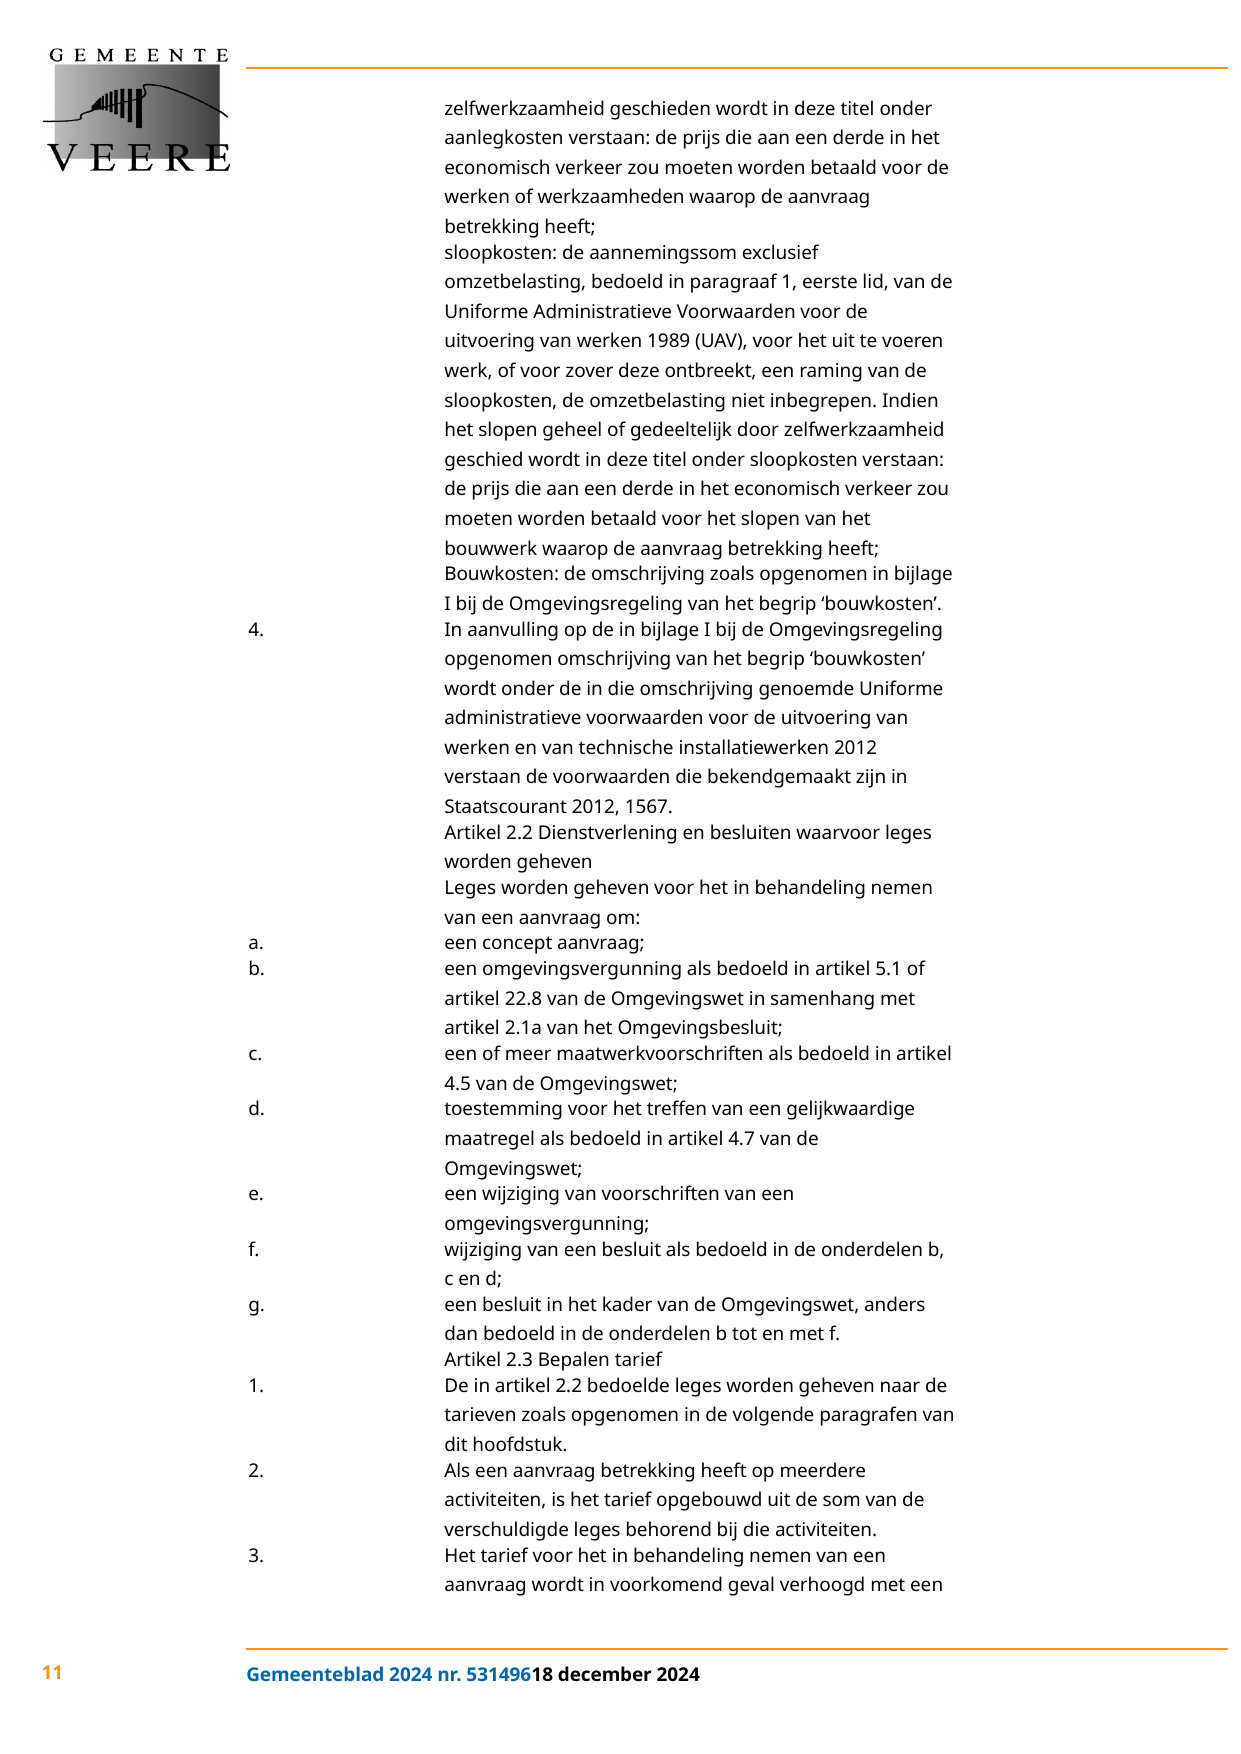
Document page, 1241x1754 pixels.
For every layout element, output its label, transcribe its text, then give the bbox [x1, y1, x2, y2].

table_cell Leges worden geheven voor het in behandeling nemen van een aanvraag om: [444, 874, 956, 929]
table_cell [248, 239, 444, 560]
table_cell In aanvulling op de in bijlage I bij de Omgevingsregeling opgenomen omschrijving van het begrip ‘bouwkosten’ wordt onder de in die omschrijving genoemde Uniforme administratieve voorwaarden voor de uitvoering van werken en van technische installatiewerken 2012 verstaan de voorwaarden die bekendgemaakt zijn in Staatscourant 2012, 1567. [444, 616, 956, 819]
table_cell [956, 1291, 1152, 1346]
table_cell Bouwkosten: de omschrijving zoals opgenomen in bijlage I bij de Omgevingsregeling van het begrip ‘bouwkosten’. [444, 560, 956, 616]
table_cell Het tarief voor het in behandeling nemen van een aanvraag wordt in voorkomend geval verhoogd met een [444, 1542, 956, 1597]
table_cell [956, 1372, 1152, 1457]
table_cell [956, 930, 1152, 955]
table_cell Artikel 2.3 Bepalen tarief [444, 1346, 956, 1372]
table_cell [248, 874, 444, 929]
picture [41, 47, 231, 172]
table_cell een wijziging van voorschriften van een omgevingsvergunning; [444, 1180, 956, 1236]
table_cell De in artikel 2.2 bedoelde leges worden geheven naar de tarieven zoals opgenomen in de volgende paragrafen van dit hoofdstuk. [444, 1372, 956, 1457]
table_cell [956, 1236, 1152, 1291]
table_cell wijziging van een besluit als bedoeld in de onderdelen b, c en d; [444, 1236, 956, 1291]
table_cell een besluit in het kader van de Omgevingswet, anders dan bedoeld in de onderdelen b tot en met f. [444, 1291, 956, 1346]
table_cell [956, 1180, 1152, 1236]
table_cell [956, 1542, 1152, 1597]
table_cell 2. [248, 1457, 444, 1542]
table_cell [956, 95, 1152, 239]
table_cell een of meer maatwerkvoorschriften als bedoeld in artikel 4.5 van de Omgevingswet; [444, 1040, 956, 1096]
table_cell [956, 1040, 1152, 1096]
table_cell c. [248, 1040, 444, 1096]
table_cell [956, 239, 1152, 560]
table_cell [956, 616, 1152, 819]
table_cell e. [248, 1180, 444, 1236]
table_cell 3. [248, 1542, 444, 1597]
table_cell [248, 819, 444, 874]
table_cell g. [248, 1291, 444, 1346]
table_cell [956, 1457, 1152, 1542]
table_cell [956, 955, 1152, 1040]
table_cell zelfwerkzaamheid geschieden wordt in deze titel onder aanlegkosten verstaan: de prijs die aan een derde in het economisch verkeer zou moeten worden betaald voor de werken of werkzaamheden waarop de aanvraag betrekking heeft; [444, 95, 956, 239]
table_cell [248, 560, 444, 616]
table_cell toestemming voor het treffen van een gelijkwaardige maatregel als bedoeld in artikel 4.7 van de Omgevingswet; [444, 1096, 956, 1180]
table_cell een omgevingsvergunning als bedoeld in artikel 5.1 of artikel 22.8 van de Omgevingswet in samenhang met artikel 2.1a van het Omgevingsbesluit; [444, 955, 956, 1040]
table_cell [956, 819, 1152, 874]
table_cell 4. [248, 616, 444, 819]
table_cell Als een aanvraag betrekking heeft op meerdere activiteiten, is het tarief opgebouwd uit de som van de verschuldigde leges behorend bij die activiteiten. [444, 1457, 956, 1542]
table_cell a. [248, 930, 444, 955]
table_cell [956, 874, 1152, 929]
table_cell [248, 95, 444, 239]
table_cell [956, 1346, 1152, 1372]
table_cell 1. [248, 1372, 444, 1457]
table_cell [956, 560, 1152, 616]
table_cell b. [248, 955, 444, 1040]
table_cell [248, 1346, 444, 1372]
table_cell een concept aanvraag; [444, 930, 956, 955]
table_cell [956, 1096, 1152, 1180]
table_cell sloopkosten: de aannemingssom exclusief omzetbelasting, bedoeld in paragraaf 1, eerste lid, van de Uniforme Administratieve Voorwaarden voor de uitvoering van werken 1989 (UAV), voor het uit te voeren werk, of voor zover deze ontbreekt, een raming van de sloopkosten, de omzetbelasting niet inbegrepen. Indien het slopen geheel of gedeeltelijk door zelfwerkzaamheid geschied wordt in deze titel onder sloopkosten verstaan: de prijs die aan een derde in het economisch verkeer zou moeten worden betaald voor het slopen van het bouwwerk waarop de aanvraag betrekking heeft; [444, 239, 956, 560]
table_cell Artikel 2.2 Dienstverlening en besluiten waarvoor leges worden geheven [444, 819, 956, 874]
table_cell f. [248, 1236, 444, 1291]
table_cell d. [248, 1096, 444, 1180]
